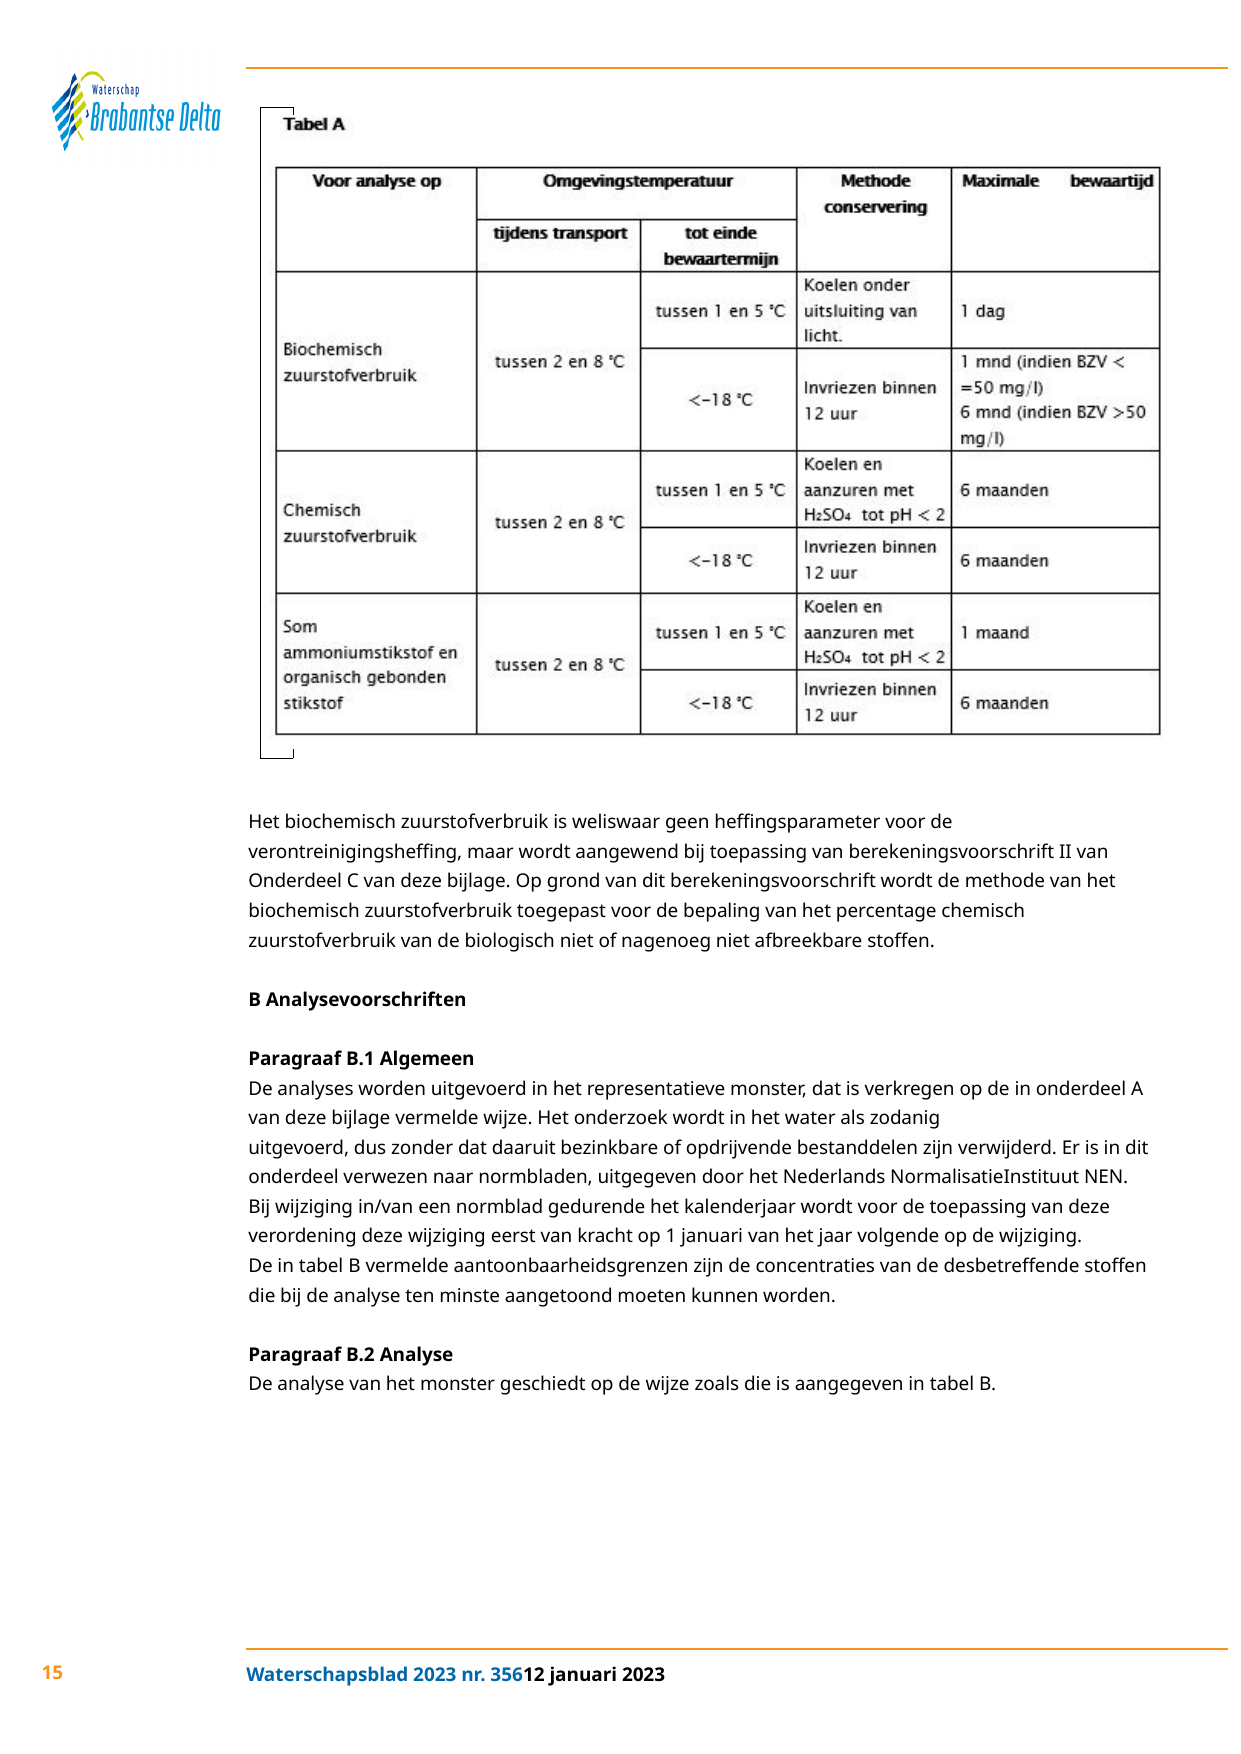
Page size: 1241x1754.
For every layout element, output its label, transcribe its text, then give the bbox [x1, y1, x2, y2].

text De in tabel B vermelde aantoonbaarheidsgrenzen zijn de concentraties van de desbetreffende stoffen die bij de analyse ten minste aangetoond moeten kunnen worden. [248, 1252, 1152, 1308]
text Het biochemisch zuurstofverbruik is weliswaar geen heffingsparameter voor de verontreinigingsheffing, maar wordt aangewend bij toepassing van berekeningsvoorschrift II van Onderdeel C van deze bijlage. Op grond van dit berekeningsvoorschrift wordt de methode van het biochemisch zuurstofverbruik toegepast voor de bepaling van het percentage chemisch zuurstofverbruik van de biologisch niet of nagenoeg niet afbreekbare stoffen. [248, 808, 1152, 953]
text Paragraaf B.2 Analyse [248, 1341, 1152, 1367]
picture [268, 115, 1173, 749]
text Paragraaf B.1 Algemeen [248, 1045, 1152, 1071]
text uitgevoerd, dus zonder dat daaruit bezinkbare of opdrijvende bestanddelen zijn verwijderd. Er is in dit onderdeel verwezen naar normbladen, uitgegeven door het Nederlands NormalisatieInstituut NEN. Bij wijziging in/van een normblad gedurende het kalenderjaar wordt voor de toepassing van deze verordening deze wijziging eerst van kracht op 1 januari van het jaar volgende op de wijziging. [248, 1134, 1152, 1248]
text B Analysevoorschriften [248, 986, 1152, 1012]
picture [41, 47, 231, 172]
text De analyses worden uitgevoerd in het representatieve monster, dat is verkregen op de in onderdeel A van deze bijlage vermelde wijze. Het onderzoek wordt in het water als zodanig [248, 1075, 1152, 1130]
text De analyse van het monster geschiedt op de wijze zoals die is aangegeven in tabel B. [248, 1371, 1152, 1396]
